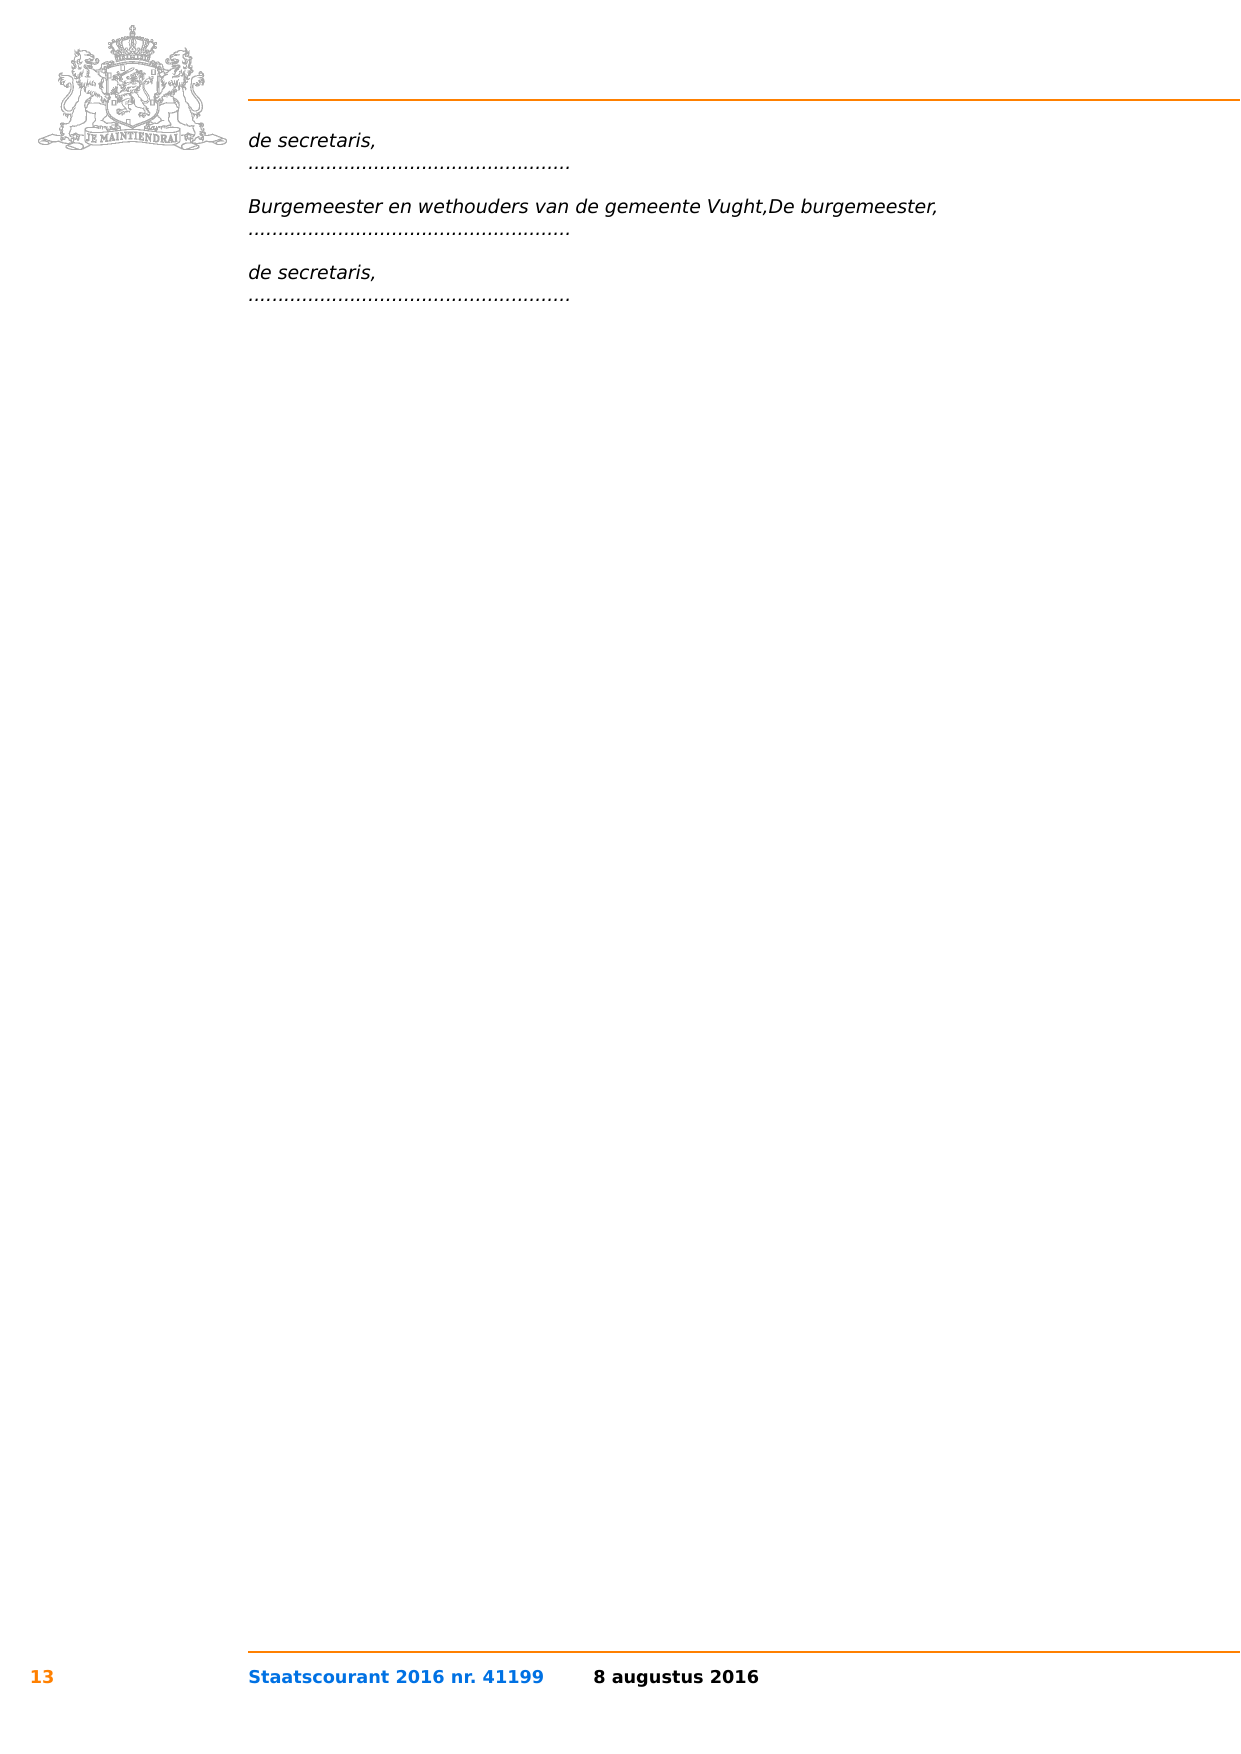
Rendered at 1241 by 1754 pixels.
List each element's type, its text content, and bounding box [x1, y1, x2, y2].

text de secretaris, ...................................................... [248, 262, 1163, 306]
picture [38, 25, 227, 150]
text Burgemeester en wethouders van de gemeente Vught,De burgemeester, ...................................................... [248, 196, 1163, 240]
text de secretaris, ...................................................... [248, 130, 1163, 174]
